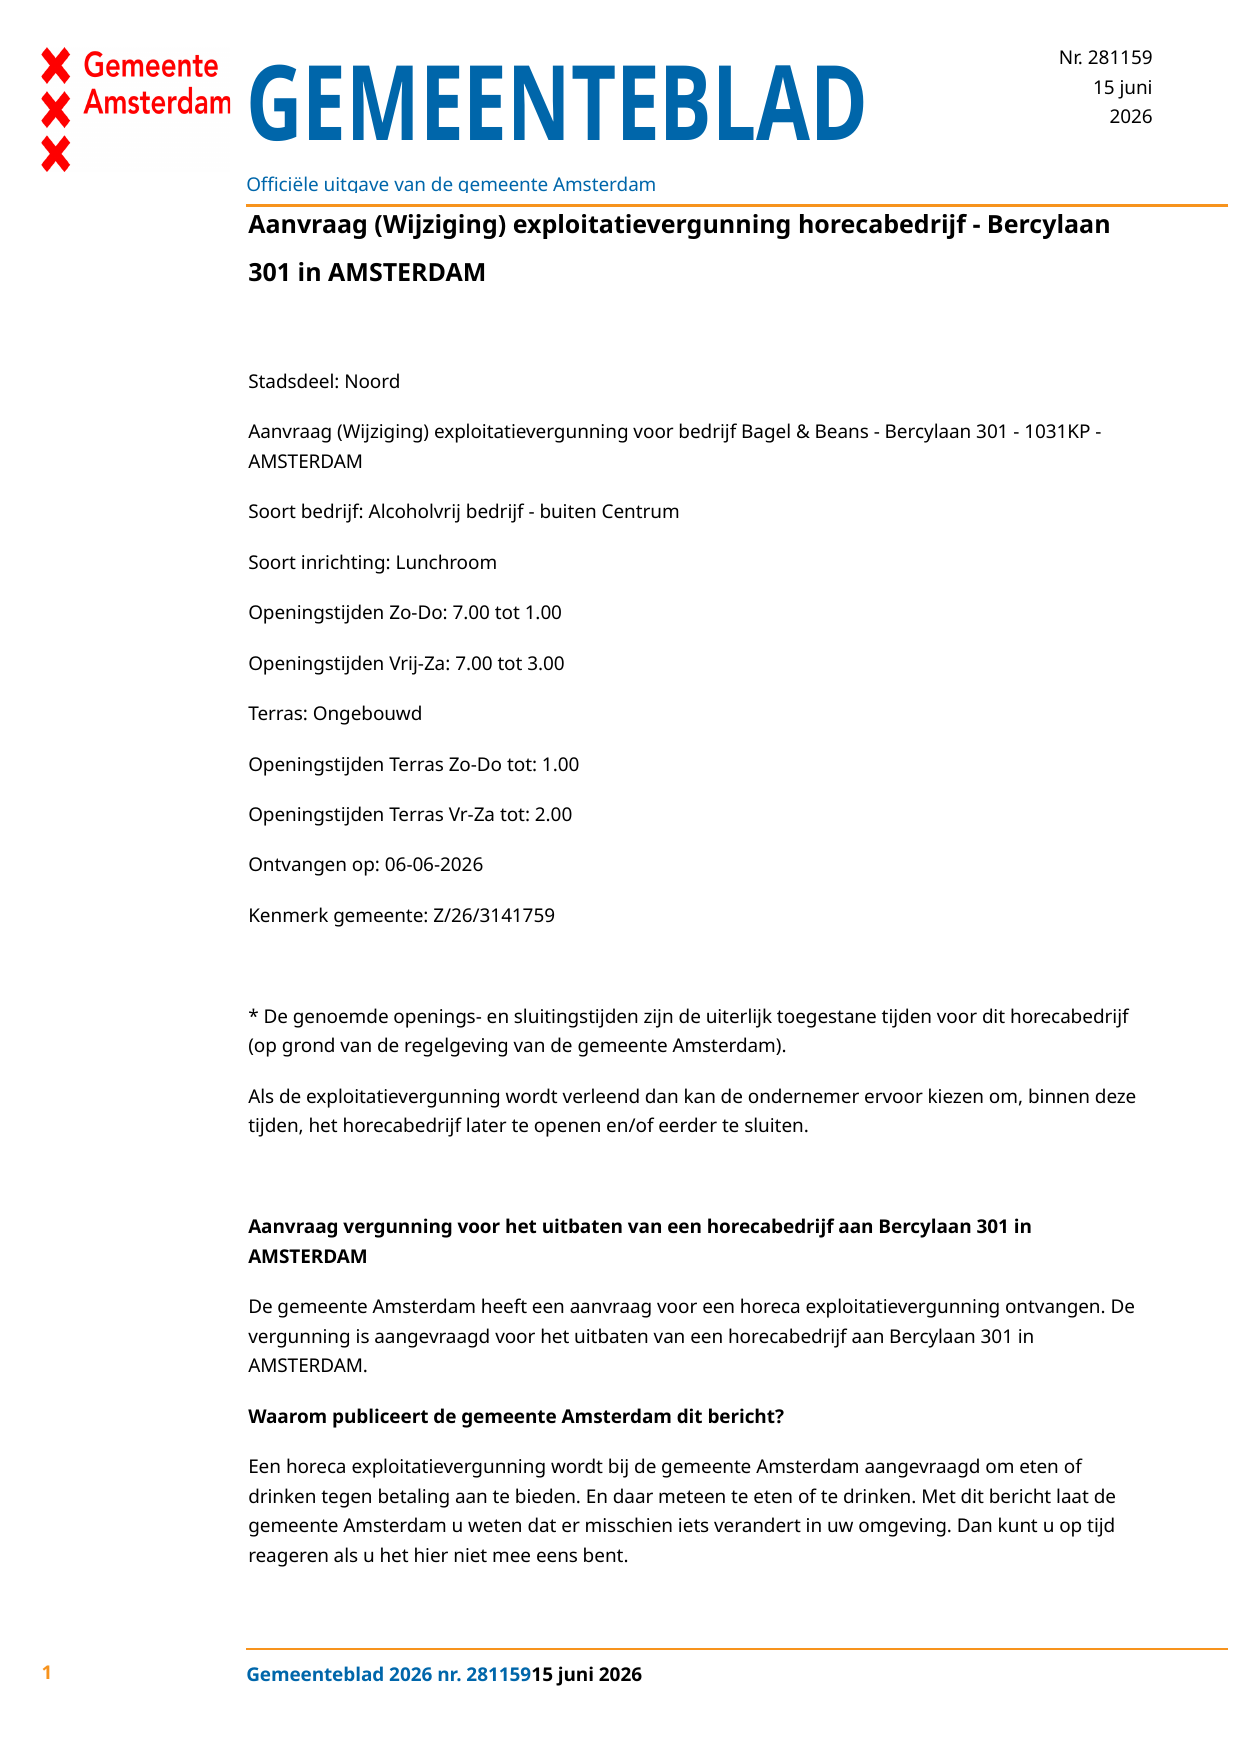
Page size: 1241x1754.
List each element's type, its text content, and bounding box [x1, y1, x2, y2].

text De gemeente Amsterdam heeft een aanvraag voor een horeca exploitatievergunning ontvangen. De vergunning is aangevraagd voor het uitbaten van een horecabedrijf aan Bercylaan 301 in AMSTERDAM. [248, 1293, 1152, 1378]
text Openingstijden Zo-Do: 7.00 tot 1.00 [248, 599, 1152, 625]
text Soort inrichting: Lunchroom [248, 549, 1152, 575]
picture [41, 47, 231, 172]
text Aanvraag vergunning voor het uitbaten van een horecabedrijf aan Bercylaan 301 in AMSTERDAM [248, 1213, 1152, 1269]
text Soort bedrijf: Alcoholvrij bedrijf - buiten Centrum [248, 499, 1152, 524]
text * De genoemde openings- en sluitingstijden zijn de uiterlijk toegestane tijden voor dit horecabedrijf (op grond van de regelgeving van de gemeente Amsterdam). [248, 1003, 1152, 1058]
text Stadsdeel: Noord [248, 368, 1152, 394]
text Openingstijden Terras Vr-Za tot: 2.00 [248, 801, 1152, 827]
text Kenmerk gemeente: Z/26/3141759 [248, 902, 1152, 928]
text Een horeca exploitatievergunning wordt bij de gemeente Amsterdam aangevraagd om eten of drinken tegen betaling aan te bieden. En daar meteen te eten of te drinken. Met dit bericht laat de gemeente Amsterdam u weten dat er misschien iets verandert in uw omgeving. Dan kunt u op tijd reageren als u het hier niet mee eens bent. [248, 1453, 1152, 1568]
text Als de exploitatievergunning wordt verleend dan kan de ondernemer ervoor kiezen om, binnen deze tijden, het horecabedrijf later te openen en/of eerder te sluiten. [248, 1083, 1152, 1138]
text Ontvangen op: 06-06-2026 [248, 852, 1152, 877]
text Terras: Ongebouwd [248, 700, 1152, 726]
text Openingstijden Vrij-Za: 7.00 tot 3.00 [248, 650, 1152, 676]
text Openingstijden Terras Zo-Do tot: 1.00 [248, 751, 1152, 777]
text Aanvraag (Wijziging) exploitatievergunning horecabedrijf - Bercylaan 301 in AMSTERDAM [248, 207, 1152, 288]
text Waarom publiceert de gemeente Amsterdam dit bericht? [248, 1403, 1152, 1429]
text Aanvraag (Wijziging) exploitatievergunning voor bedrijf Bagel & Beans - Bercylaan 301 - 1031KP - AMSTERDAM [248, 419, 1152, 474]
